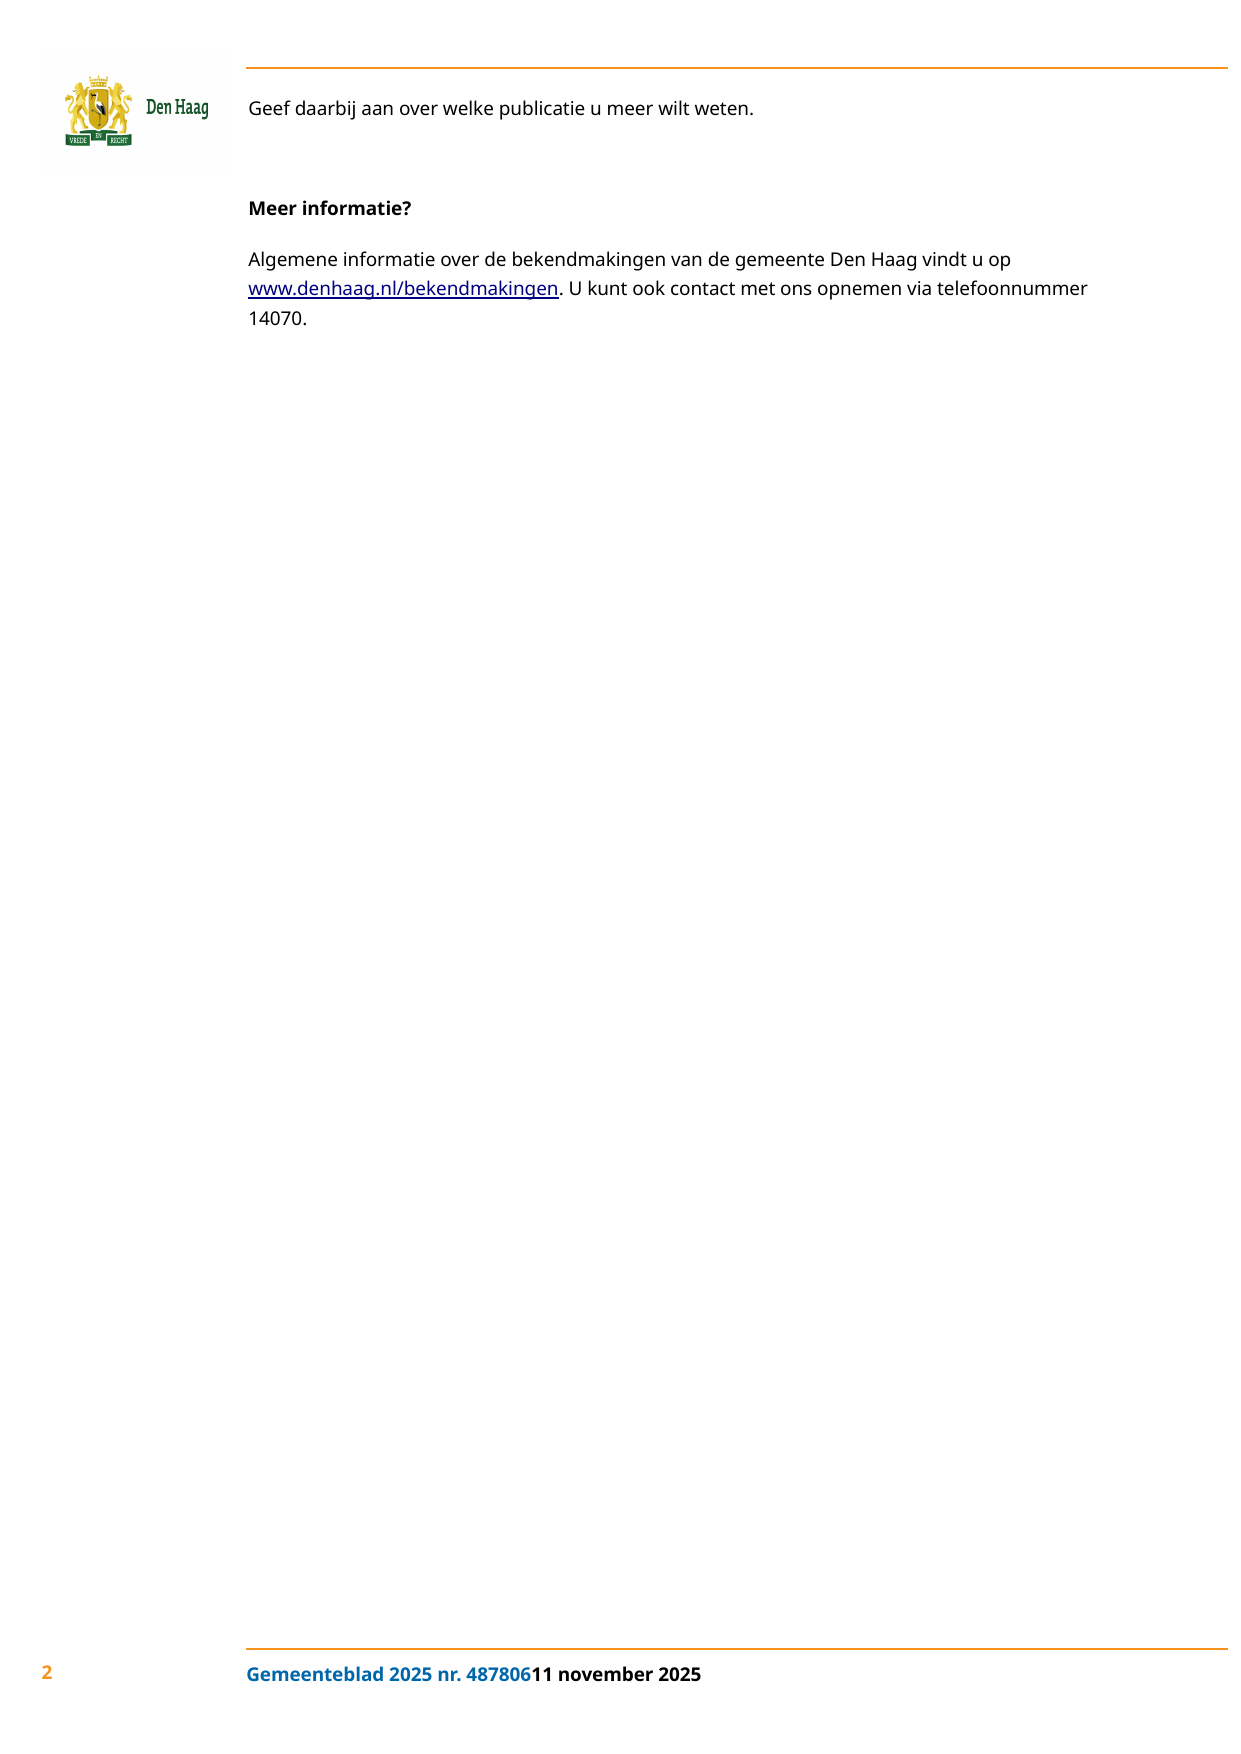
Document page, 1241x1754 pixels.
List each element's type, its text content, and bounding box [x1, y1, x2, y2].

text Meer informatie? [248, 196, 1152, 221]
text Geef daarbij aan over welke publicatie u meer wilt weten. [248, 95, 1152, 121]
text Algemene informatie over de bekendmakingen van de gemeente Den Haag vindt u op www.denhaag.nl/bekendmakingen. U kunt ook contact met ons opnemen via telefoonnummer 14070. [248, 246, 1152, 331]
picture [41, 47, 231, 172]
